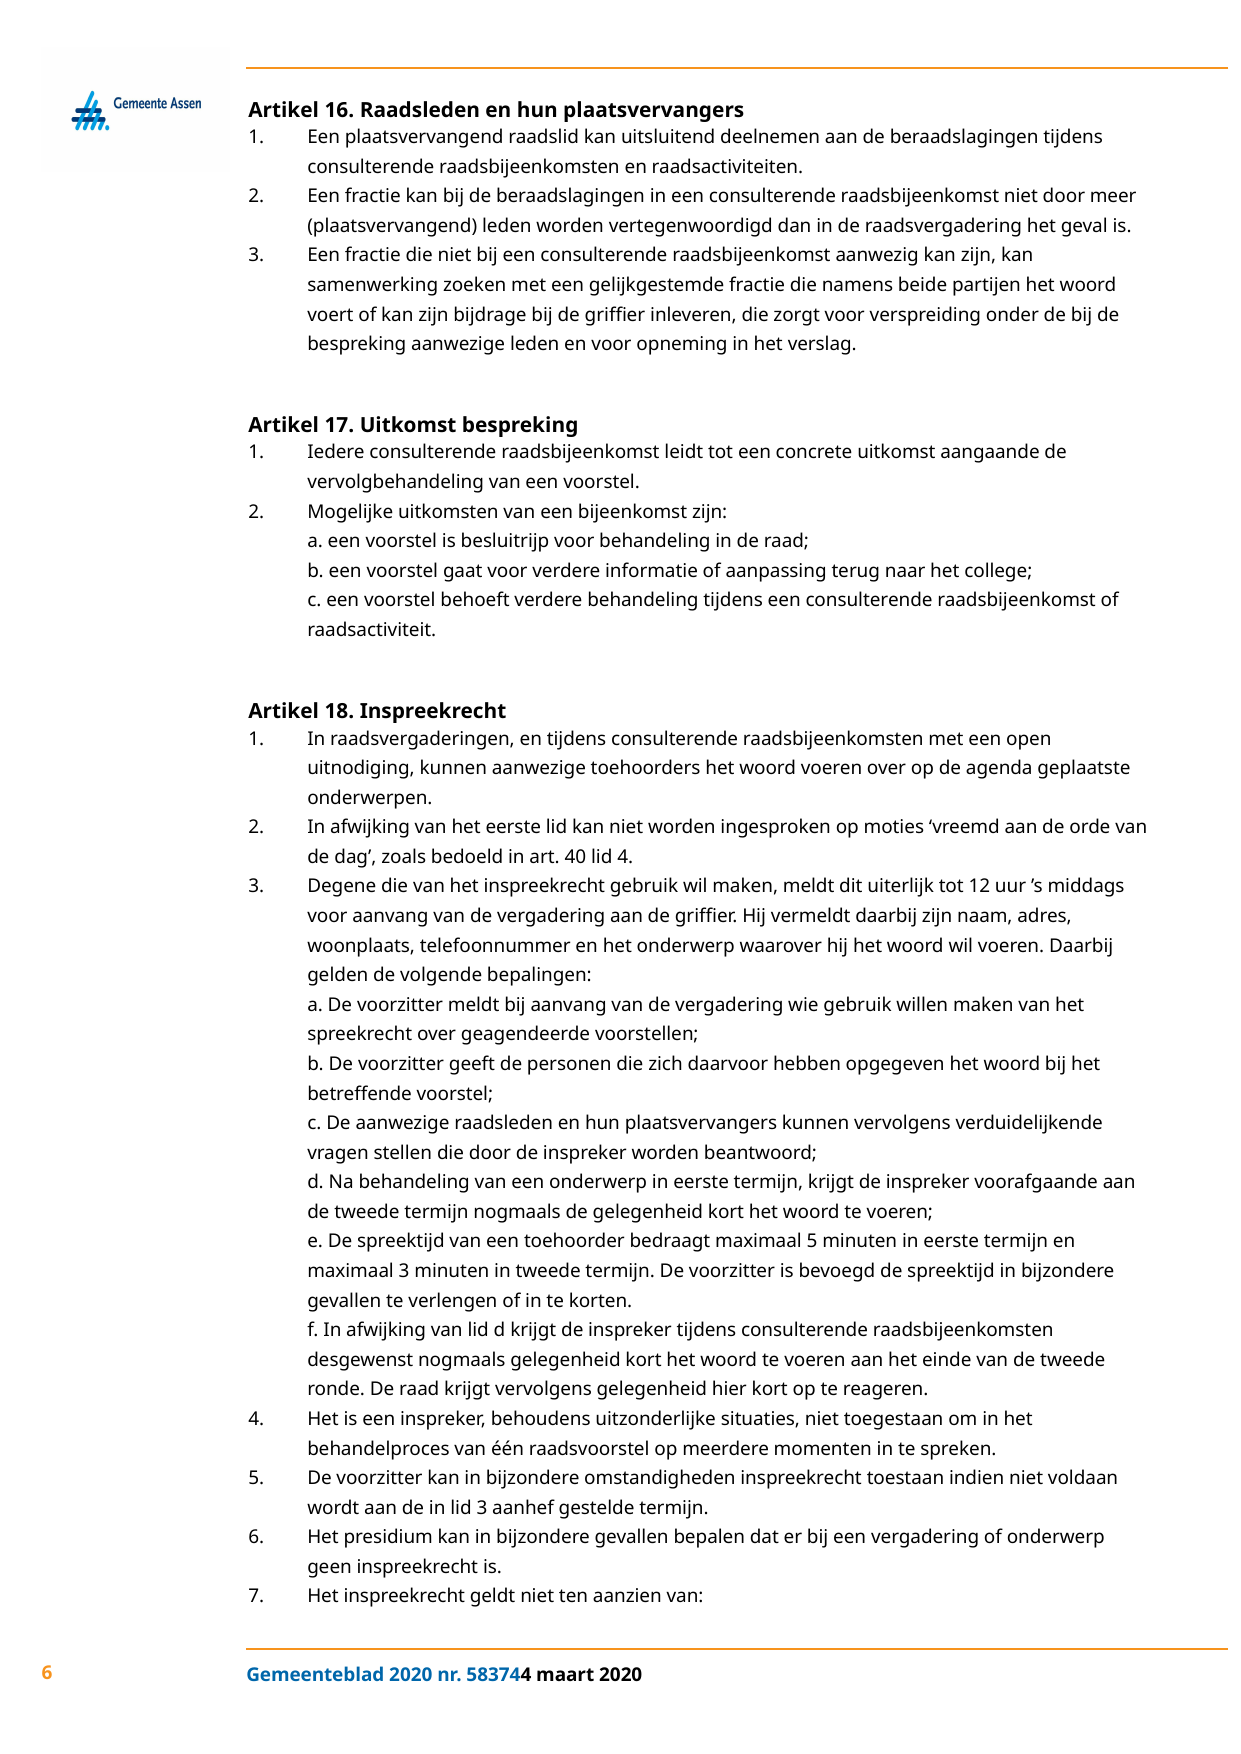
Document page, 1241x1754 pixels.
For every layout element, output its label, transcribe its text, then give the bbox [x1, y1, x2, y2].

text Artikel 18. Inspreekrecht [248, 696, 1152, 725]
list Iedere consulterende raadsbijeenkomst leidt tot een concrete uitkomst aangaande de vervolgbehandeling van een voorstel. [248, 439, 1152, 494]
list e. De spreektijd van een toehoorder bedraagt maximaal 5 minuten in eerste termijn en maximaal 3 minuten in tweede termijn. De voorzitter is bevoegd de spreektijd in bijzondere gevallen te verlengen of in te korten. [248, 1228, 1152, 1312]
list f. In afwijking van lid d krijgt de inspreker tijdens consulterende raadsbijeenkomsten desgewenst nogmaals gelegenheid kort het woord te voeren aan het einde van de tweede ronde. De raad krijgt vervolgens gelegenheid hier kort op te reageren. [248, 1316, 1152, 1401]
list Het presidium kan in bijzondere gevallen bepalen dat er bij een vergadering of onderwerp geen inspreekrecht is. [248, 1523, 1152, 1579]
list a. De voorzitter meldt bij aanvang van de vergadering wie gebruik willen maken van het spreekrecht over geagendeerde voorstellen; [248, 991, 1152, 1046]
list Het is een inspreker, behoudens uitzonderlijke situaties, niet toegestaan om in het behandelproces van één raadsvoorstel op meerdere momenten in te spreken. [248, 1405, 1152, 1460]
picture [41, 47, 231, 172]
list Degene die van het inspreekrecht gebruik wil maken, meldt dit uiterlijk tot 12 uur ’s middags voor aanvang van de vergadering aan de griffier. Hij vermeldt daarbij zijn naam, adres, woonplaats, telefoonnummer en het onderwerp waarover hij het woord wil voeren. Daarbij gelden de volgende bepalingen: [248, 873, 1152, 987]
list In afwijking van het eerste lid kan niet worden ingesproken op moties ‘vreemd aan de orde van de dag’, zoals bedoeld in art. 40 lid 4. [248, 813, 1152, 869]
list In raadsvergaderingen, en tijdens consulterende raadsbijeenkomsten met een open uitnodiging, kunnen aanwezige toehoorders het woord voeren over op de agenda geplaatste onderwerpen. [248, 725, 1152, 809]
list De voorzitter kan in bijzondere omstandigheden inspreekrecht toestaan indien niet voldaan wordt aan de in lid 3 aanhef gestelde termijn. [248, 1464, 1152, 1519]
list Een fractie kan bij de beraadslagingen in een consulterende raadsbijeenkomst niet door meer (plaatsvervangend) leden worden vertegenwoordigd dan in de raadsvergadering het geval is. [248, 182, 1152, 238]
list Een fractie die niet bij een consulterende raadsbijeenkomst aanwezig kan zijn, kan samenwerking zoeken met een gelijkgestemde fractie die namens beide partijen het woord voert of kan zijn bijdrage bij de griffier inleveren, die zorgt voor verspreiding onder de bij de bespreking aanwezige leden en voor opneming in het verslag. [248, 242, 1152, 356]
list Mogelijke uitkomsten van een bijeenkomst zijn: [248, 498, 1152, 524]
text Artikel 17. Uitkomst bespreking [248, 410, 1152, 439]
list c. een voorstel behoeft verdere behandeling tijdens een consulterende raadsbijeenkomst of raadsactiviteit. [248, 587, 1152, 642]
list d. Na behandeling van een onderwerp in eerste termijn, krijgt de inspreker voorafgaande aan de tweede termijn nogmaals de gelegenheid kort het woord te voeren; [248, 1168, 1152, 1224]
list b. een voorstel gaat voor verdere informatie of aanpassing terug naar het college; [248, 557, 1152, 583]
list a. een voorstel is besluitrijp voor behandeling in de raad; [248, 527, 1152, 553]
list Het inspreekrecht geldt niet ten aanzien van: [248, 1583, 1152, 1608]
list Een plaatsvervangend raadslid kan uitsluitend deelnemen aan de beraadslagingen tijdens consulterende raadsbijeenkomsten en raadsactiviteiten. [248, 123, 1152, 178]
list c. De aanwezige raadsleden en hun plaatsvervangers kunnen vervolgens verduidelijkende vragen stellen die door de inspreker worden beantwoord; [248, 1109, 1152, 1164]
list b. De voorzitter geeft de personen die zich daarvoor hebben opgegeven het woord bij het betreffende voorstel; [248, 1050, 1152, 1105]
text Artikel 16. Raadsleden en hun plaatsvervangers [248, 95, 1152, 123]
